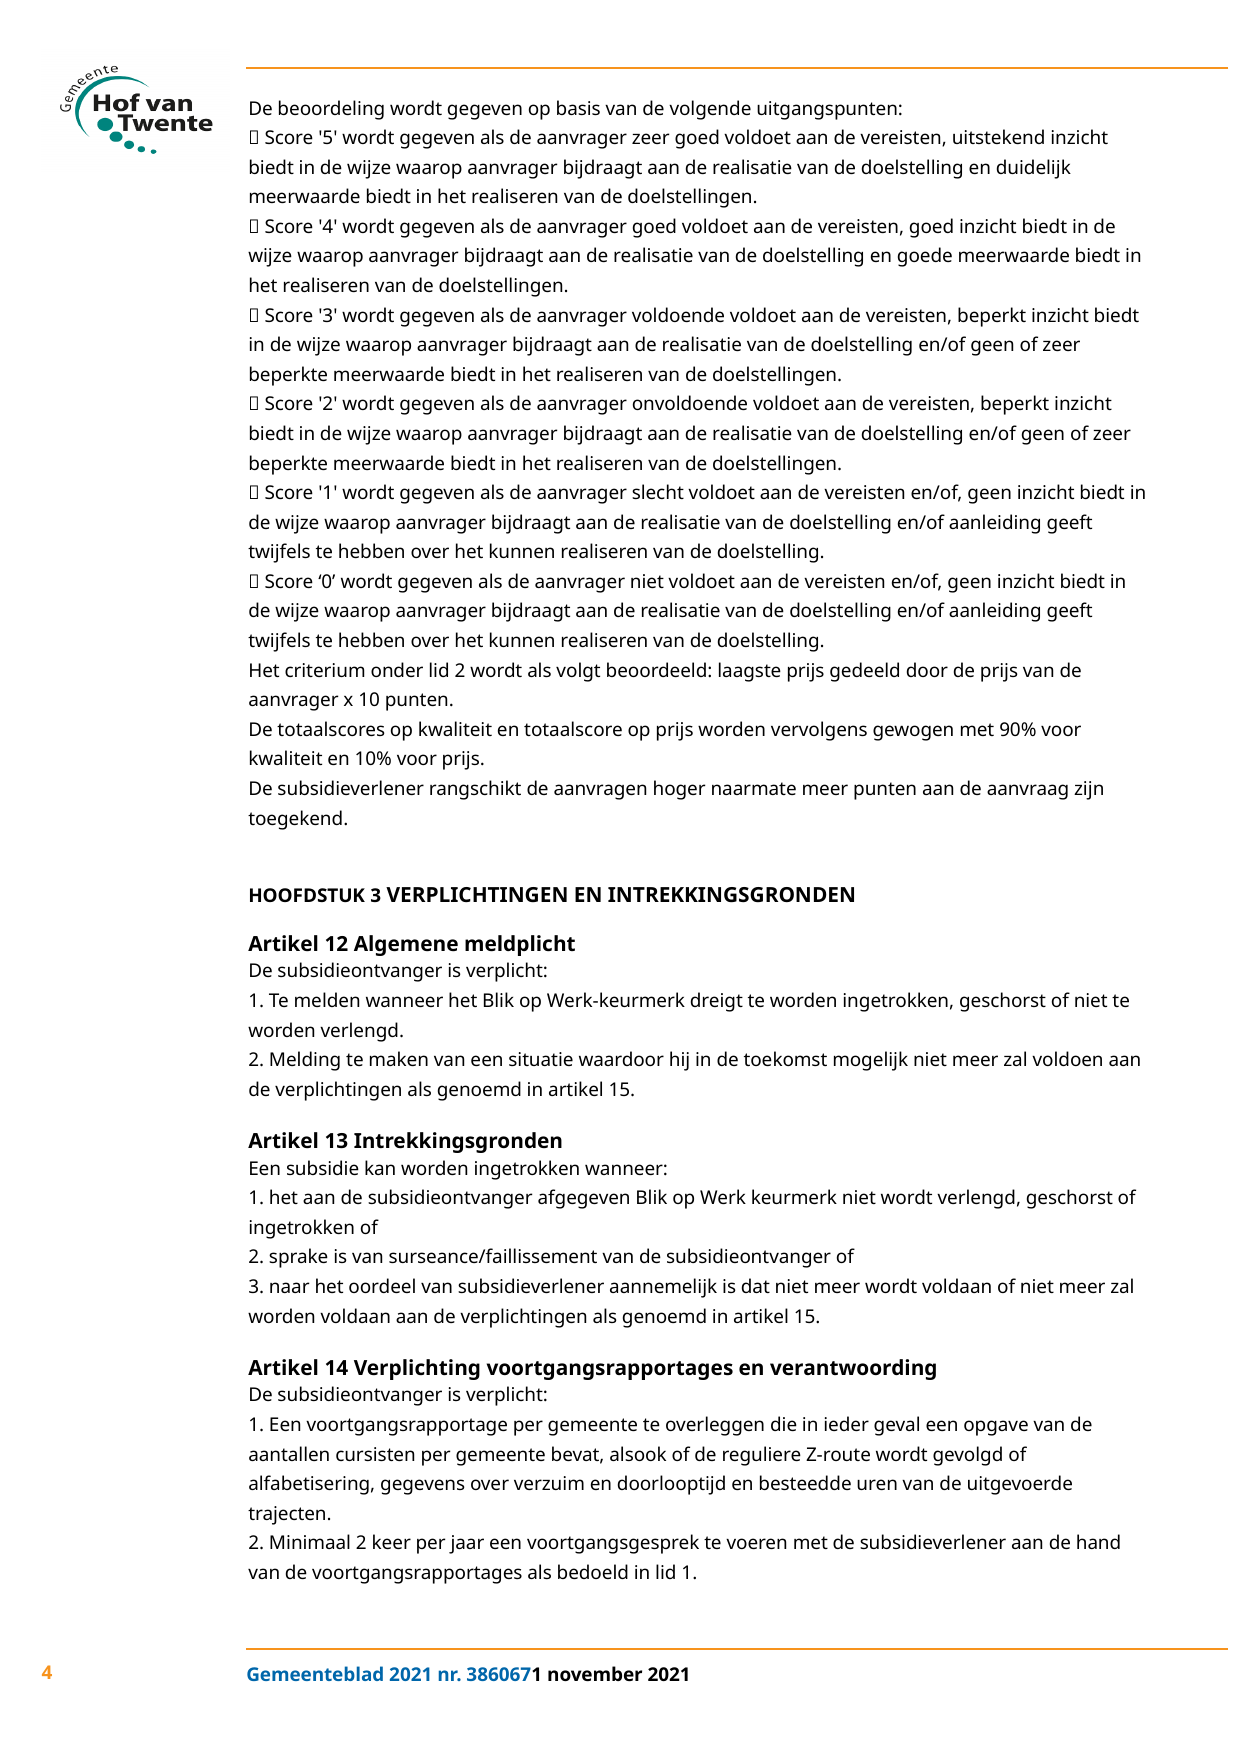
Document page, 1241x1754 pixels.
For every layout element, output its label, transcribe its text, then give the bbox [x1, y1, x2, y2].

text 1. Een voortgangsrapportage per gemeente te overleggen die in ieder geval een opgave van de aantallen cursisten per gemeente bevat, alsook of de reguliere Z-route wordt gevolgd of alfabetisering, gegevens over verzuim en doorlooptijd en besteedde uren van de uitgevoerde trajecten. [248, 1411, 1152, 1526]
text Artikel 12 Algemene meldplicht [248, 929, 1152, 958]
text De subsidieverlener rangschikt de aanvragen hoger naarmate meer punten aan de aanvraag zijn toegekend. [248, 775, 1152, 831]
text 1. Te melden wanneer het Blik op Werk-keurmerk dreigt te worden ingetrokken, geschorst of niet te worden verlengd. [248, 987, 1152, 1043]
text Artikel 13 Intrekkingsgronden [248, 1126, 1152, 1155]
text HOOFDSTUK 3 VERPLICHTINGEN EN INTREKKINGSGRONDEN [248, 880, 1152, 908]
text Het criterium onder lid 2 wordt als volgt beoordeeld: laagste prijs gedeeld door de prijs van de aanvrager x 10 punten. [248, 657, 1152, 712]
text De subsidieontvanger is verplicht: [248, 958, 1152, 983]
text  Score '2' wordt gegeven als de aanvrager onvoldoende voldoet aan de vereisten, beperkt inzicht biedt in de wijze waarop aanvrager bijdraagt aan de realisatie van de doelstelling en/of geen of zeer beperkte meerwaarde biedt in het realiseren van de doelstellingen. [248, 391, 1152, 476]
text  Score '4' wordt gegeven als de aanvrager goed voldoet aan de vereisten, goed inzicht biedt in de wijze waarop aanvrager bijdraagt aan de realisatie van de doelstelling en goede meerwaarde biedt in het realiseren van de doelstellingen. [248, 213, 1152, 298]
text De beoordeling wordt gegeven op basis van de volgende uitgangspunten: [248, 95, 1152, 121]
picture [41, 47, 231, 172]
text  Score '5' wordt gegeven als de aanvrager zeer goed voldoet aan de vereisten, uitstekend inzicht biedt in de wijze waarop aanvrager bijdraagt aan de realisatie van de doelstelling en duidelijk meerwaarde biedt in het realiseren van de doelstellingen. [248, 124, 1152, 209]
text De totaalscores op kwaliteit en totaalscore op prijs worden vervolgens gewogen met 90% voor kwaliteit en 10% voor prijs. [248, 716, 1152, 771]
text Een subsidie kan worden ingetrokken wanneer: [248, 1155, 1152, 1181]
text Artikel 14 Verplichting voortgangsrapportages en verantwoording [248, 1353, 1152, 1382]
text 3. naar het oordeel van subsidieverlener aannemelijk is dat niet meer wordt voldaan of niet meer zal worden voldaan aan de verplichtingen als genoemd in artikel 15. [248, 1273, 1152, 1328]
text  Score '1' wordt gegeven als de aanvrager slecht voldoet aan de vereisten en/of, geen inzicht biedt in de wijze waarop aanvrager bijdraagt aan de realisatie van de doelstelling en/of aanleiding geeft twijfels te hebben over het kunnen realiseren van de doelstelling. [248, 479, 1152, 564]
text 2. Minimaal 2 keer per jaar een voortgangsgesprek te voeren met de subsidieverlener aan de hand van de voortgangsrapportages als bedoeld in lid 1. [248, 1529, 1152, 1585]
text  Score ‘0’ wordt gegeven als de aanvrager niet voldoet aan de vereisten en/of, geen inzicht biedt in de wijze waarop aanvrager bijdraagt aan de realisatie van de doelstelling en/of aanleiding geeft twijfels te hebben over het kunnen realiseren van de doelstelling. [248, 568, 1152, 653]
text 2. sprake is van surseance/faillissement van de subsidieontvanger of [248, 1244, 1152, 1269]
text 1. het aan de subsidieontvanger afgegeven Blik op Werk keurmerk niet wordt verlengd, geschorst of ingetrokken of [248, 1184, 1152, 1240]
text De subsidieontvanger is verplicht: [248, 1382, 1152, 1407]
text  Score '3' wordt gegeven als de aanvrager voldoende voldoet aan de vereisten, beperkt inzicht biedt in de wijze waarop aanvrager bijdraagt aan de realisatie van de doelstelling en/of geen of zeer beperkte meerwaarde biedt in het realiseren van de doelstellingen. [248, 302, 1152, 387]
text 2. Melding te maken van een situatie waardoor hij in de toekomst mogelijk niet meer zal voldoen aan de verplichtingen als genoemd in artikel 15. [248, 1046, 1152, 1102]
